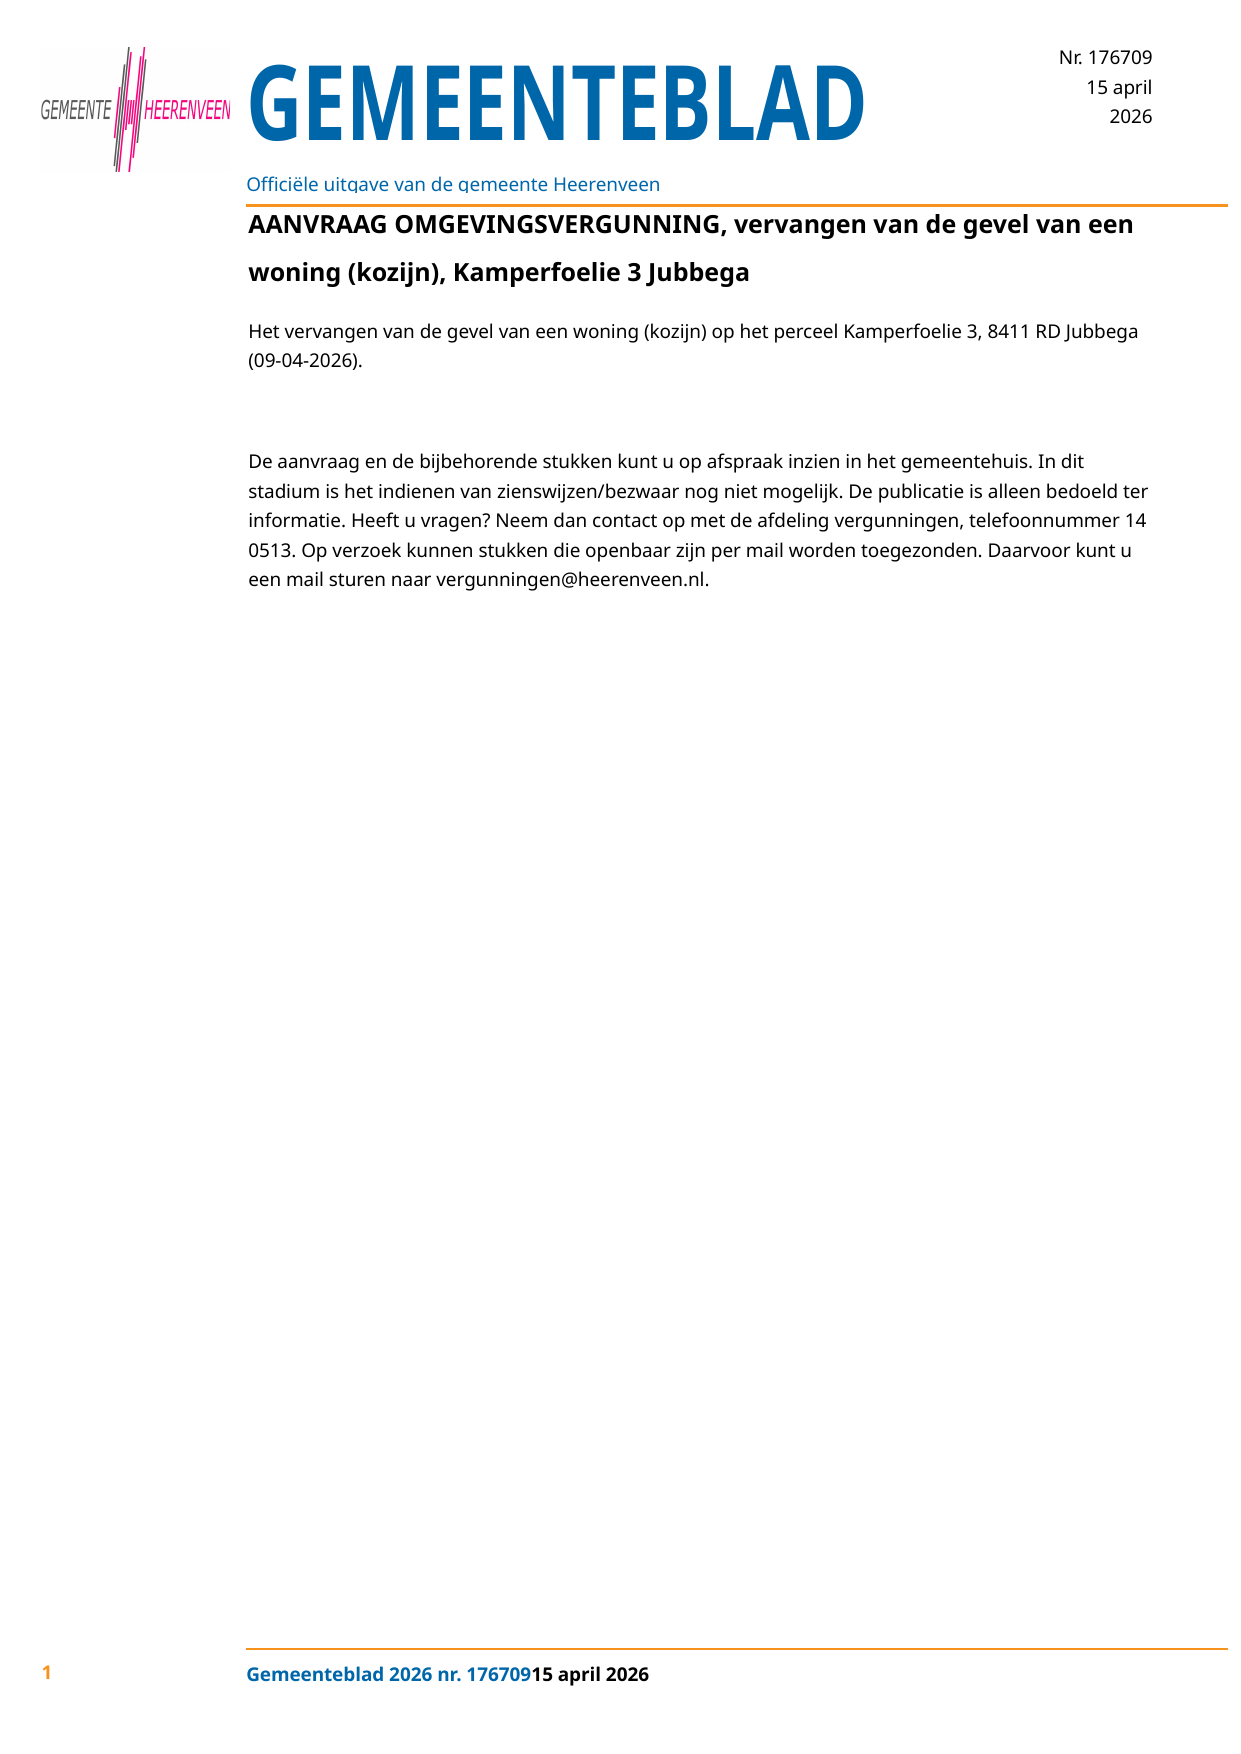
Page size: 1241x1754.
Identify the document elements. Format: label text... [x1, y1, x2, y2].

text De aanvraag en de bijbehorende stukken kunt u op afspraak inzien in het gemeentehuis. In dit stadium is het indienen van zienswijzen/bezwaar nog niet mogelijk. De publicatie is alleen bedoeld ter informatie. Heeft u vragen? Neem dan contact op met de afdeling vergunningen, telefoonnummer 14 0513. Op verzoek kunnen stukken die openbaar zijn per mail worden toegezonden. Daarvoor kunt u een mail sturen naar vergunningen@heerenveen.nl. [248, 448, 1152, 592]
text AANVRAAG OMGEVINGSVERGUNNING, vervangen van de gevel van een woning (kozijn), Kamperfoelie 3 Jubbega [248, 207, 1152, 288]
text Het vervangen van de gevel van een woning (kozijn) op het perceel Kamperfoelie 3, 8411 RD Jubbega (09-04-2026). [248, 318, 1152, 373]
picture [41, 47, 231, 172]
